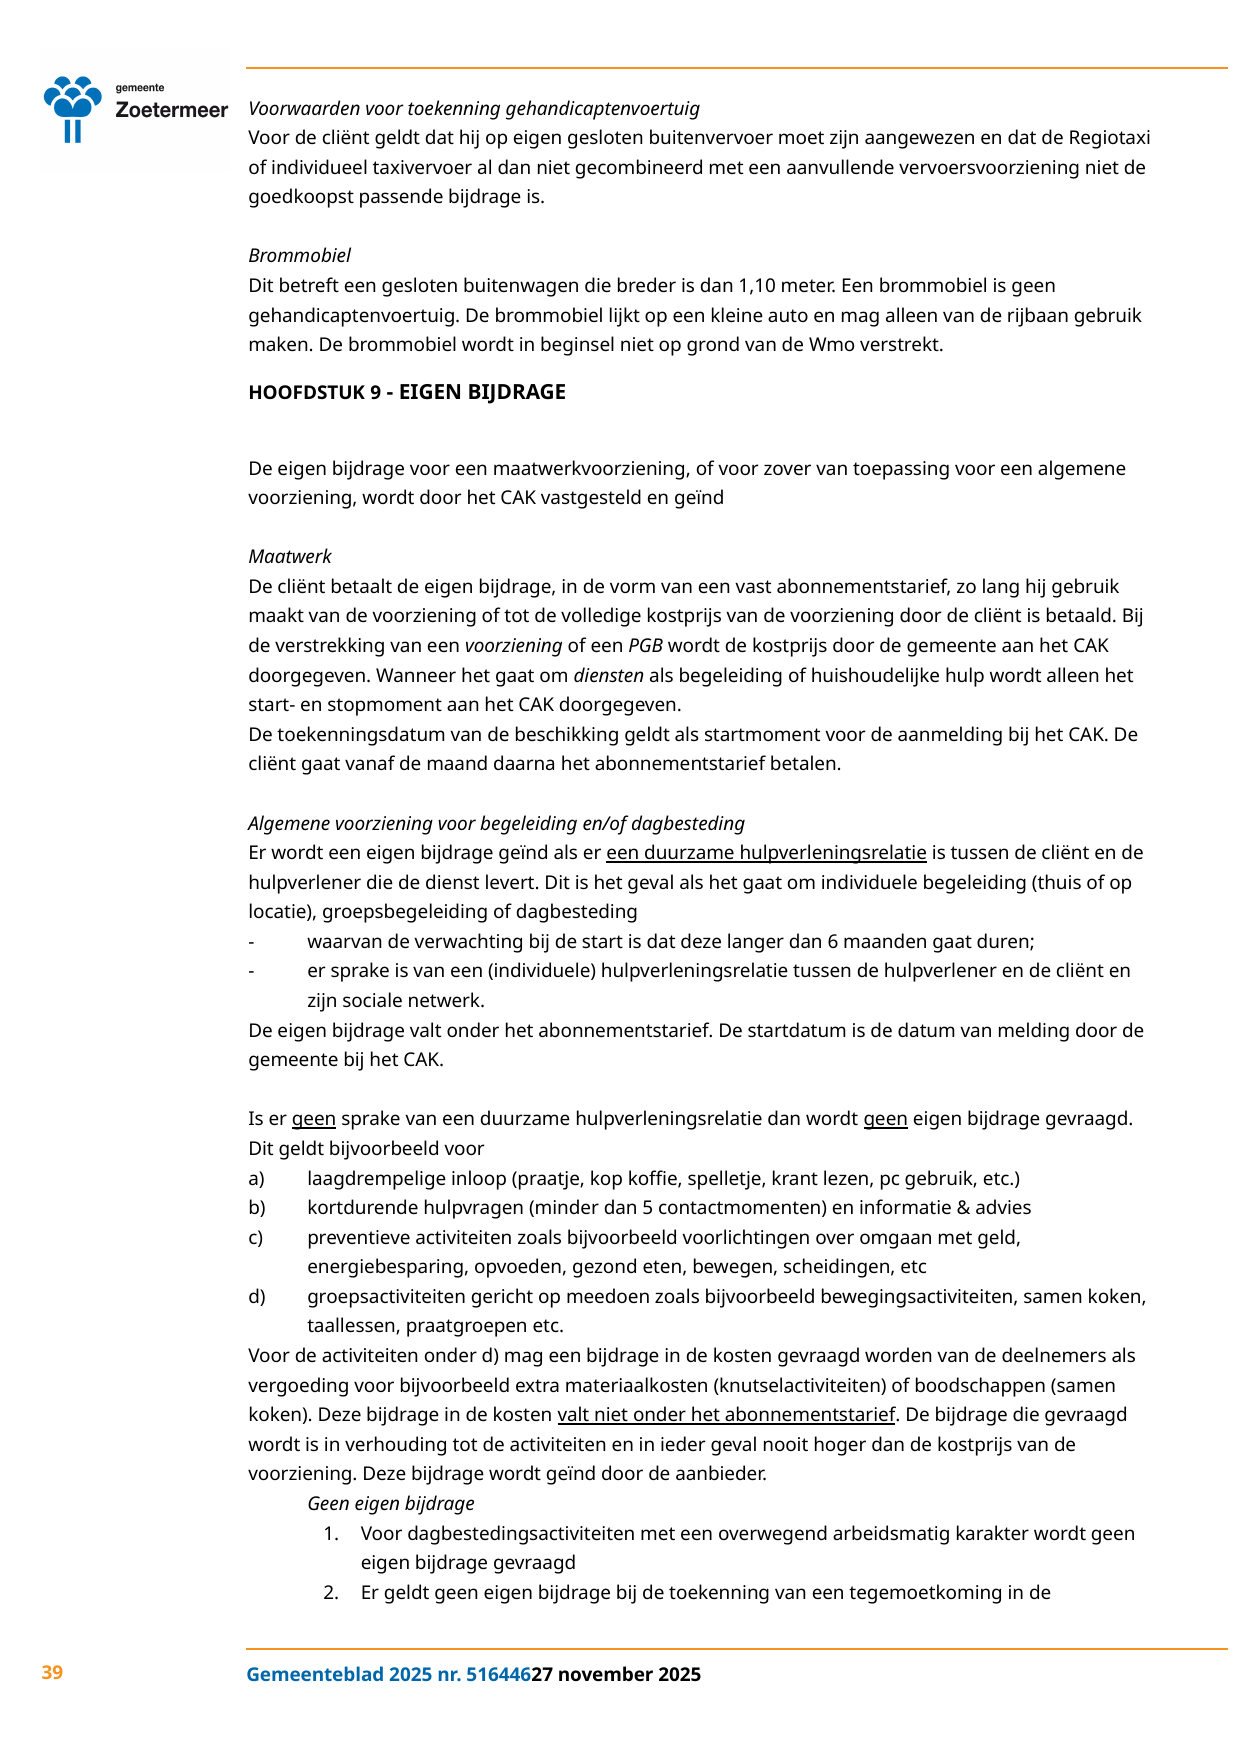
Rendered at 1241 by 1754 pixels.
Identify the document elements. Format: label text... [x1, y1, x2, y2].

list er sprake is van een (individuele) hulpverleningsrelatie tussen de hulpverlener en de cliënt en zijn sociale netwerk. [248, 958, 1152, 1013]
list laagdrempelige inloop (praatje, kop koffie, spelletje, krant lezen, pc gebruik, etc.) [248, 1165, 1152, 1191]
list groepsactiviteiten gericht op meedoen zoals bijvoorbeeld bewegingsactiviteiten, samen koken, taallessen, praatgroepen etc. [248, 1283, 1152, 1338]
text HOOFDSTUK 9 - EIGEN BIJDRAGE [248, 377, 1152, 406]
text De toekenningsdatum van de beschikking geldt als startmoment voor de aanmelding bij het CAK. De cliënt gaat vanaf de maand daarna het abonnementstarief betalen. [248, 721, 1152, 776]
text De eigen bijdrage voor een maatwerkvoorziening, of voor zover van toepassing voor een algemene voorziening, wordt door het CAK vastgesteld en geïnd [248, 455, 1152, 510]
text Maatwerk [248, 543, 1152, 569]
text Algemene voorziening voor begeleiding en/of dagbesteding [248, 810, 1152, 836]
list kortdurende hulpvragen (minder dan 5 contactmomenten) en informatie & advies [248, 1194, 1152, 1220]
text Dit geldt bijvoorbeeld voor [248, 1135, 1152, 1161]
text Is er geen sprake van een duurzame hulpverleningsrelatie dan wordt geen eigen bijdrage gevraagd. [248, 1106, 1152, 1131]
text Dit betreft een gesloten buitenwagen die breder is dan 1,10 meter. Een brommobiel is geen gehandicaptenvoertuig. De brommobiel lijkt op een kleine auto en mag alleen van de rijbaan gebruik maken. De brommobiel wordt in beginsel niet op grond van de Wmo verstrekt. [248, 272, 1152, 357]
text Er wordt een eigen bijdrage geïnd als er een duurzame hulpverleningsrelatie is tussen de cliënt en de hulpverlener die de dienst levert. Dit is het geval als het gaat om individuele begeleiding (thuis of op locatie), groepsbegeleiding of dagbesteding [248, 839, 1152, 924]
text De eigen bijdrage valt onder het abonnementstarief. De startdatum is de datum van melding door de gemeente bij het CAK. [248, 1017, 1152, 1072]
list preventieve activiteiten zoals bijvoorbeeld voorlichtingen over omgaan met geld, energiebesparing, opvoeden, gezond eten, bewegen, scheidingen, etc [248, 1224, 1152, 1279]
picture [41, 47, 231, 172]
text Voor de cliënt geldt dat hij op eigen gesloten buitenvervoer moet zijn aangewezen en dat de Regiotaxi of individueel taxivervoer al dan niet gecombineerd met een aanvullende vervoersvoorziening niet de goedkoopst passende bijdrage is. [248, 124, 1152, 209]
list Er geldt geen eigen bijdrage bij de toekenning van een tegemoetkoming in de [323, 1579, 1152, 1605]
list Geen eigen bijdrage [248, 1490, 1152, 1516]
text De cliënt betaalt de eigen bijdrage, in de vorm van een vast abonnementstarief, zo lang hij gebruik maakt van de voorziening of tot de volledige kostprijs van de voorziening door de cliënt is betaald. Bij de verstrekking van een voorziening of een PGB wordt de kostprijs door de gemeente aan het CAK doorgegeven. Wanneer het gaat om diensten als begeleiding of huishoudelijke hulp wordt alleen het start- en stopmoment aan het CAK doorgegeven. [248, 573, 1152, 717]
list Voor dagbestedingsactiviteiten met een overwegend arbeidsmatig karakter wordt geen eigen bijdrage gevraagd [323, 1520, 1152, 1575]
text Voor de activiteiten onder d) mag een bijdrage in de kosten gevraagd worden van de deelnemers als vergoeding voor bijvoorbeeld extra materiaalkosten (knutselactiviteiten) of boodschappen (samen koken). Deze bijdrage in de kosten valt niet onder het abonnementstarief. De bijdrage die gevraagd wordt is in verhouding tot de activiteiten en in ieder geval nooit hoger dan de kostprijs van de voorziening. Deze bijdrage wordt geïnd door de aanbieder. [248, 1342, 1152, 1486]
text Voorwaarden voor toekenning gehandicaptenvoertuig [248, 95, 1152, 121]
list waarvan de verwachting bij de start is dat deze langer dan 6 maanden gaat duren; [248, 928, 1152, 954]
text Brommobiel [248, 243, 1152, 268]
